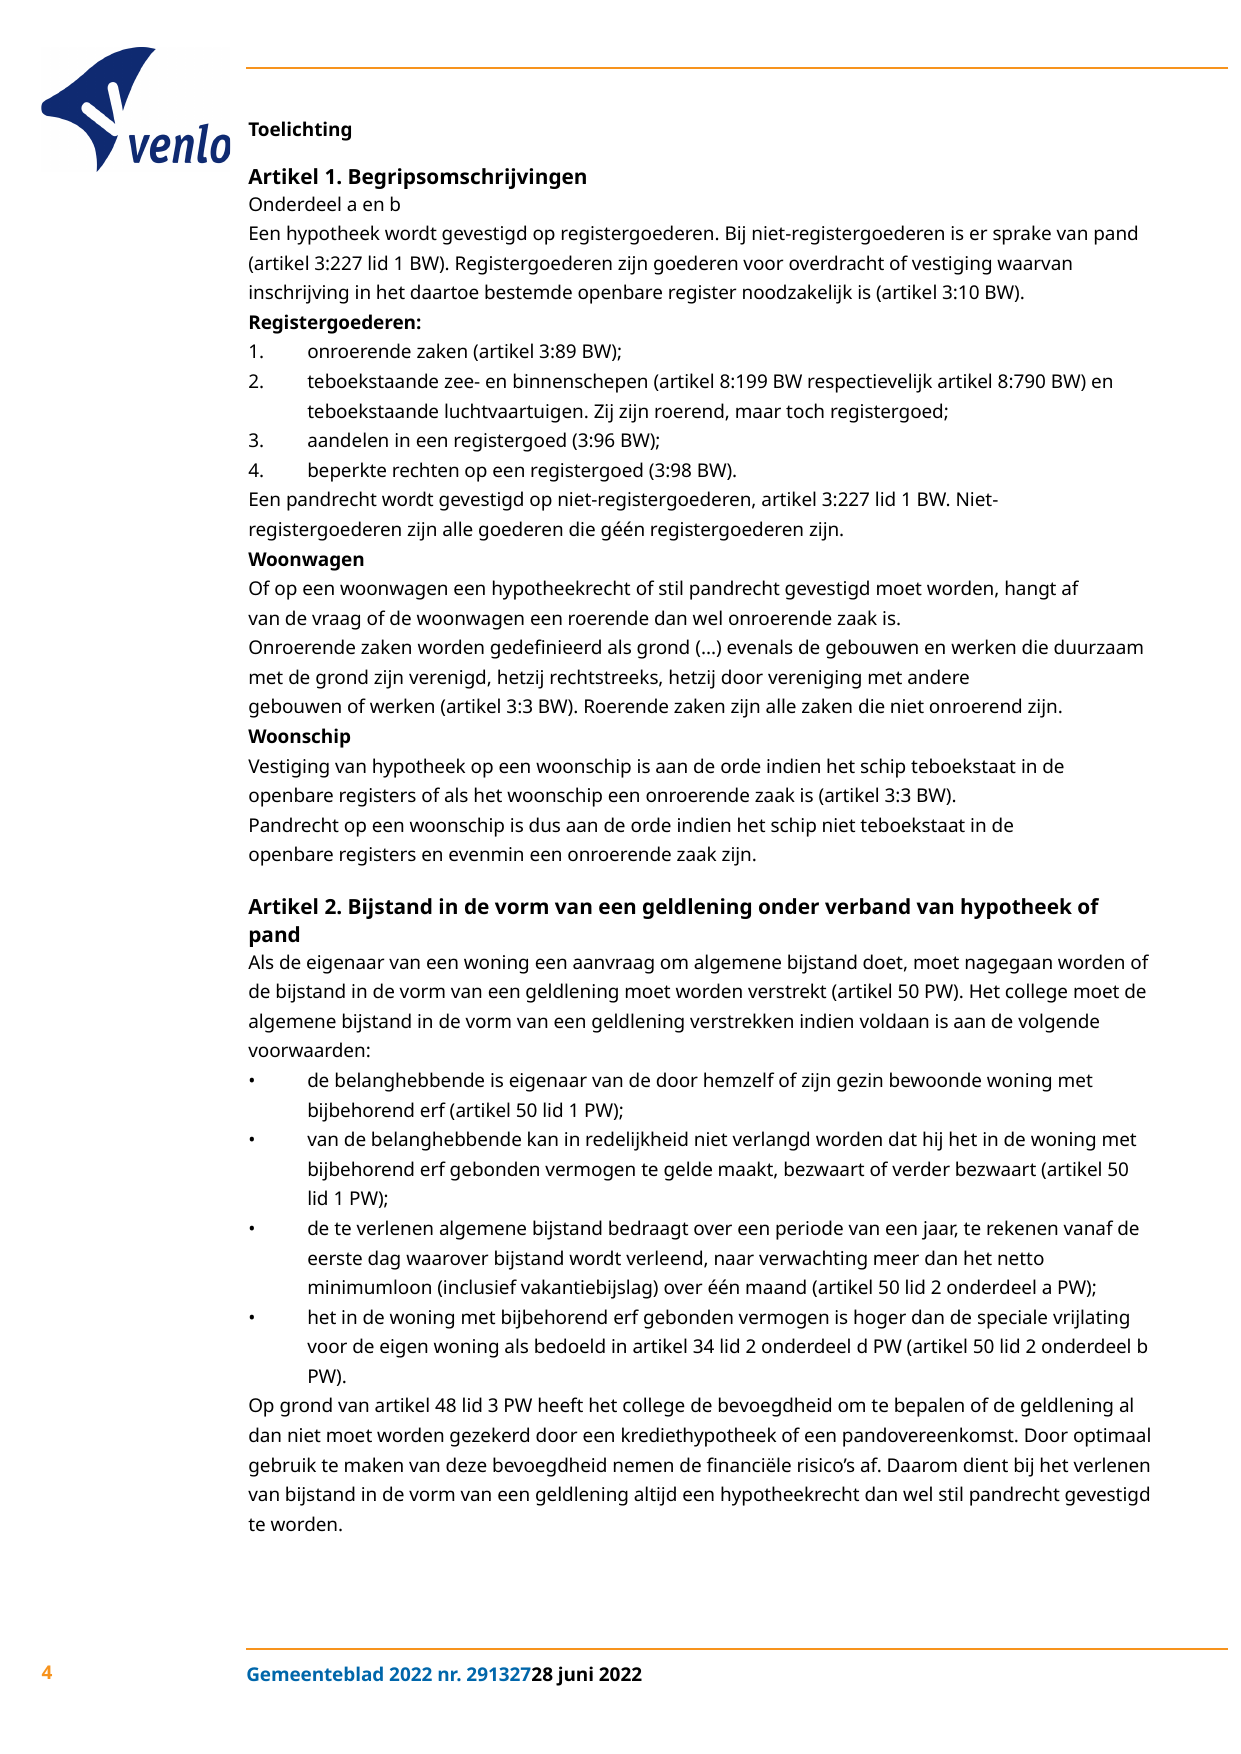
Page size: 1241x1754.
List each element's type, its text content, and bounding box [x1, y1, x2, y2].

text Pandrecht op een woonschip is dus aan de orde indien het schip niet teboekstaat in de [248, 812, 1152, 838]
text Een pandrecht wordt gevestigd op niet-registergoederen, artikel 3:227 lid 1 BW. Niet-registergoederen zijn alle goederen die géén registergoederen zijn. [248, 487, 1152, 542]
list het in de woning met bijbehorend erf gebonden vermogen is hoger dan de speciale vrijlating voor de eigen woning als bedoeld in artikel 34 lid 2 onderdeel d PW (artikel 50 lid 2 onderdeel b PW). [248, 1304, 1152, 1389]
list teboekstaande zee- en binnenschepen (artikel 8:199 BW respectievelijk artikel 8:790 BW) en teboekstaande luchtvaartuigen. Zij zijn roerend, maar toch registergoed; [248, 368, 1152, 423]
text Onroerende zaken worden gedefinieerd als grond (...) evenals de gebouwen en werken die duurzaam met de grond zijn verenigd, hetzij rechtstreeks, hetzij door vereniging met andere [248, 634, 1152, 690]
list de belanghebbende is eigenaar van de door hemzelf of zijn gezin bewoonde woning met bijbehorend erf (artikel 50 lid 1 PW); [248, 1067, 1152, 1122]
text Op grond van artikel 48 lid 3 PW heeft het college de bevoegdheid om te bepalen of de geldlening al dan niet moet worden gezekerd door een krediethypotheek of een pandovereenkomst. Door optimaal gebruik te maken van deze bevoegdheid nemen de financiële risico’s af. Daarom dient bij het verlenen van bijstand in de vorm van een geldlening altijd een hypotheekrecht dan wel stil pandrecht gevestigd te worden. [248, 1393, 1152, 1537]
list aandelen in een registergoed (3:96 BW); [248, 427, 1152, 453]
text gebouwen of werken (artikel 3:3 BW). Roerende zaken zijn alle zaken die niet onroerend zijn. [248, 694, 1152, 719]
text Toelichting [248, 116, 1152, 141]
text Vestiging van hypotheek op een woonschip is aan de orde indien het schip teboekstaat in de [248, 753, 1152, 778]
list beperkte rechten op een registergoed (3:98 BW). [248, 457, 1152, 483]
text Registergoederen: [248, 309, 1152, 335]
text openbare registers of als het woonschip een onroerende zaak is (artikel 3:3 BW). [248, 782, 1152, 808]
text Woonschip [248, 723, 1152, 749]
text openbare registers en evenmin een onroerende zaak zijn. [248, 842, 1152, 867]
text Een hypotheek wordt gevestigd op registergoederen. Bij niet-registergoederen is er sprake van pand (artikel 3:227 lid 1 BW). Registergoederen zijn goederen voor overdracht of vestiging waarvan inschrijving in het daartoe bestemde openbare register noodzakelijk is (artikel 3:10 BW). [248, 220, 1152, 305]
text Onderdeel a en b [248, 191, 1152, 216]
text van de vraag of de woonwagen een roerende dan wel onroerende zaak is. [248, 605, 1152, 631]
list van de belanghebbende kan in redelijkheid niet verlangd worden dat hij het in de woning met bijbehorend erf gebonden vermogen te gelde maakt, bezwaart of verder bezwaart (artikel 50 lid 1 PW); [248, 1126, 1152, 1211]
list de te verlenen algemene bijstand bedraagt over een periode van een jaar, te rekenen vanaf de eerste dag waarover bijstand wordt verleend, naar verwachting meer dan het netto minimumloon (inclusief vakantiebijslag) over één maand (artikel 50 lid 2 onderdeel a PW); [248, 1215, 1152, 1300]
text Of op een woonwagen een hypotheekrecht of stil pandrecht gevestigd moet worden, hangt af [248, 575, 1152, 601]
text Woonwagen [248, 546, 1152, 571]
list onroerende zaken (artikel 3:89 BW); [248, 339, 1152, 364]
text Als de eigenaar van een woning een aanvraag om algemene bijstand doet, moet nagegaan worden of de bijstand in de vorm van een geldlening moet worden verstrekt (artikel 50 PW). Het college moet de algemene bijstand in de vorm van een geldlening verstrekken indien voldaan is aan de volgende voorwaarden: [248, 949, 1152, 1063]
text Artikel 1. Begripsomschrijvingen [248, 162, 1152, 191]
text Artikel 2. Bijstand in de vorm van een geldlening onder verband van hypotheek of pand [248, 892, 1152, 949]
picture [41, 47, 231, 172]
